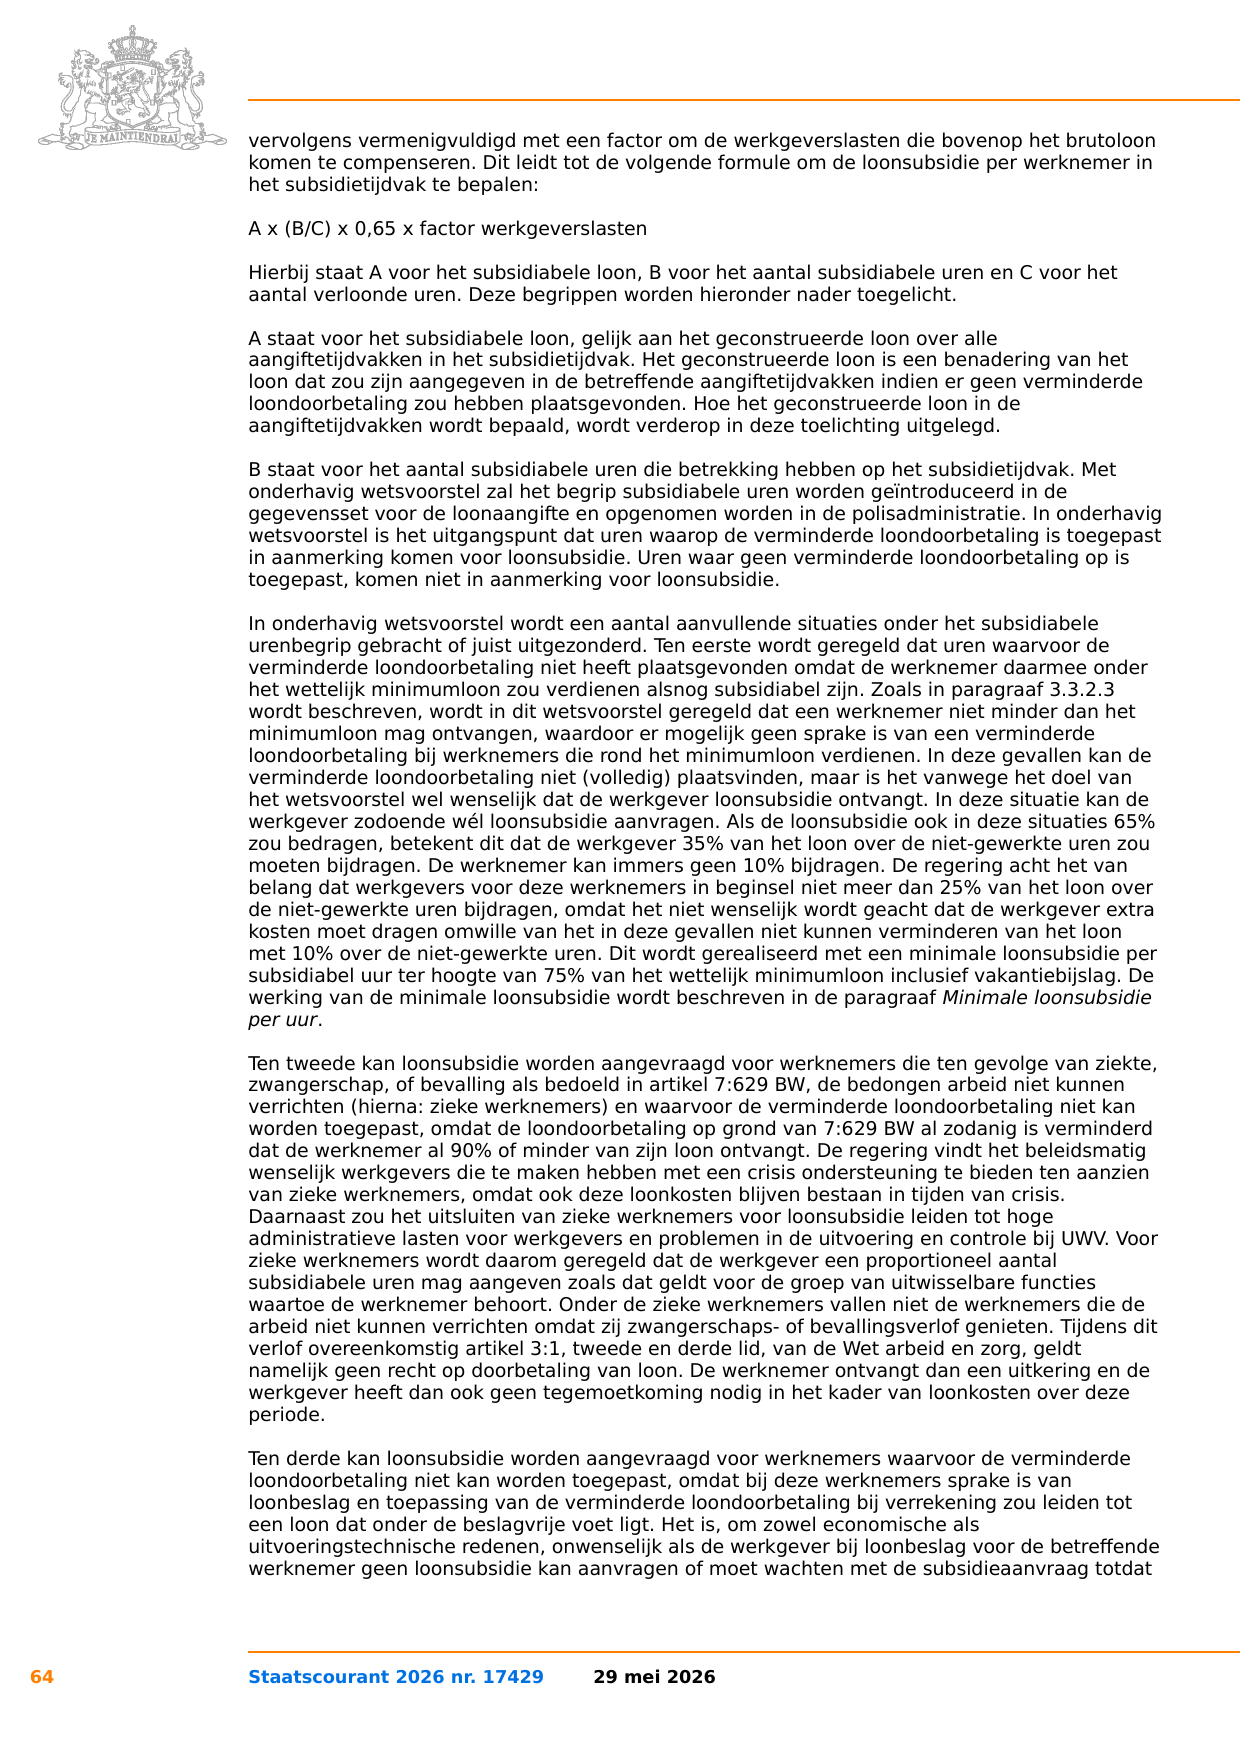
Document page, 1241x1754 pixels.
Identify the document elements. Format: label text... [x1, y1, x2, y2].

text Ten tweede kan loonsubsidie worden aangevraagd voor werknemers die ten gevolge van ziekte, zwangerschap, of bevalling als bedoeld in artikel 7:629 BW, de bedongen arbeid niet kunnen verrichten (hierna: zieke werknemers) en waarvoor de verminderde loondoorbetaling niet kan worden toegepast, omdat de loondoorbetaling op grond van 7:629 BW al zodanig is verminderd dat de werknemer al 90% of minder van zijn loon ontvangt. De regering vindt het beleidsmatig wenselijk werkgevers die te maken hebben met een crisis ondersteuning te bieden ten aanzien van zieke werknemers, omdat ook deze loonkosten blijven bestaan in tijden van crisis. Daarnaast zou het uitsluiten van zieke werknemers voor loonsubsidie leiden tot hoge administratieve lasten voor werkgevers en problemen in de uitvoering en controle bij UWV. Voor zieke werknemers wordt daarom geregeld dat de werkgever een proportioneel aantal subsidiabele uren mag aangeven zoals dat geldt voor de groep van uitwisselbare functies waartoe de werknemer behoort. Onder de zieke werknemers vallen niet de werknemers die de arbeid niet kunnen verrichten omdat zij zwangerschaps- of bevallingsverlof genieten. Tijdens dit verlof overeenkomstig artikel 3:1, tweede en derde lid, van de Wet arbeid en zorg, geldt namelijk geen recht op doorbetaling van loon. De werknemer ontvangt dan een uitkering en de werkgever heeft dan ook geen tegemoetkoming nodig in het kader van loonkosten over deze periode. [248, 1052, 1163, 1426]
picture [38, 25, 227, 150]
text Ten derde kan loonsubsidie worden aangevraagd voor werknemers waarvoor de verminderde loondoorbetaling niet kan worden toegepast, omdat bij deze werknemers sprake is van loonbeslag en toepassing van de verminderde loondoorbetaling bij verrekening zou leiden tot een loon dat onder de beslagvrije voet ligt. Het is, om zowel economische als uitvoeringstechnische redenen, onwenselijk als de werkgever bij loonbeslag voor de betreffende werknemer geen loonsubsidie kan aanvragen of moet wachten met de subsidieaanvraag totdat [248, 1448, 1163, 1580]
text In onderhavig wetsvoorstel wordt een aantal aanvullende situaties onder het subsidiabele urenbegrip gebracht of juist uitgezonderd. Ten eerste wordt geregeld dat uren waarvoor de verminderde loondoorbetaling niet heeft plaatsgevonden omdat de werknemer daarmee onder het wettelijk minimumloon zou verdienen alsnog subsidiabel zijn. Zoals in paragraaf 3.3.2.3 wordt beschreven, wordt in dit wetsvoorstel geregeld dat een werknemer niet minder dan het minimumloon mag ontvangen, waardoor er mogelijk geen sprake is van een verminderde loondoorbetaling bij werknemers die rond het minimumloon verdienen. In deze gevallen kan de verminderde loondoorbetaling niet (volledig) plaatsvinden, maar is het vanwege het doel van het wetsvoorstel wel wenselijk dat de werkgever loonsubsidie ontvangt. In deze situatie kan de werkgever zodoende wél loonsubsidie aanvragen. Als de loonsubsidie ook in deze situaties 65% zou bedragen, betekent dit dat de werkgever 35% van het loon over de niet-gewerkte uren zou moeten bijdragen. De werknemer kan immers geen 10% bijdragen. De regering acht het van belang dat werkgevers voor deze werknemers in beginsel niet meer dan 25% van het loon over de niet-gewerkte uren bijdragen, omdat het niet wenselijk wordt geacht dat de werkgever extra kosten moet dragen omwille van het in deze gevallen niet kunnen verminderen van het loon met 10% over de niet-gewerkte uren. Dit wordt gerealiseerd met een minimale loonsubsidie per subsidiabel uur ter hoogte van 75% van het wettelijk minimumloon inclusief vakantiebijslag. De werking van de minimale loonsubsidie wordt beschreven in de paragraaf Minimale loonsubsidie per uur. [248, 613, 1163, 1031]
text A staat voor het subsidiabele loon, gelijk aan het geconstrueerde loon over alle aangiftetijdvakken in het subsidietijdvak. Het geconstrueerde loon is een benadering van het loon dat zou zijn aangegeven in de betreffende aangiftetijdvakken indien er geen verminderde loondoorbetaling zou hebben plaatsgevonden. Hoe het geconstrueerde loon in de aangiftetijdvakken wordt bepaald, wordt verderop in deze toelichting uitgelegd. [248, 327, 1163, 437]
text B staat voor het aantal subsidiabele uren die betrekking hebben op het subsidietijdvak. Met onderhavig wetsvoorstel zal het begrip subsidiabele uren worden geïntroduceerd in de gegevensset voor de loonaangifte en opgenomen worden in de polisadministratie. In onderhavig wetsvoorstel is het uitgangspunt dat uren waarop de verminderde loondoorbetaling is toegepast in aanmerking komen voor loonsubsidie. Uren waar geen verminderde loondoorbetaling op is toegepast, komen niet in aanmerking voor loonsubsidie. [248, 459, 1163, 591]
text vervolgens vermenigvuldigd met een factor om de werkgeverslasten die bovenop het brutoloon komen te compenseren. Dit leidt tot de volgende formule om de loonsubsidie per werknemer in het subsidietijdvak te bepalen: [248, 130, 1163, 196]
text Hierbij staat A voor het subsidiabele loon, B voor het aantal subsidiabele uren en C voor het aantal verloonde uren. Deze begrippen worden hieronder nader toegelicht. [248, 262, 1163, 306]
text A x (B/C) x 0,65 x factor werkgeverslasten [248, 218, 1163, 240]
